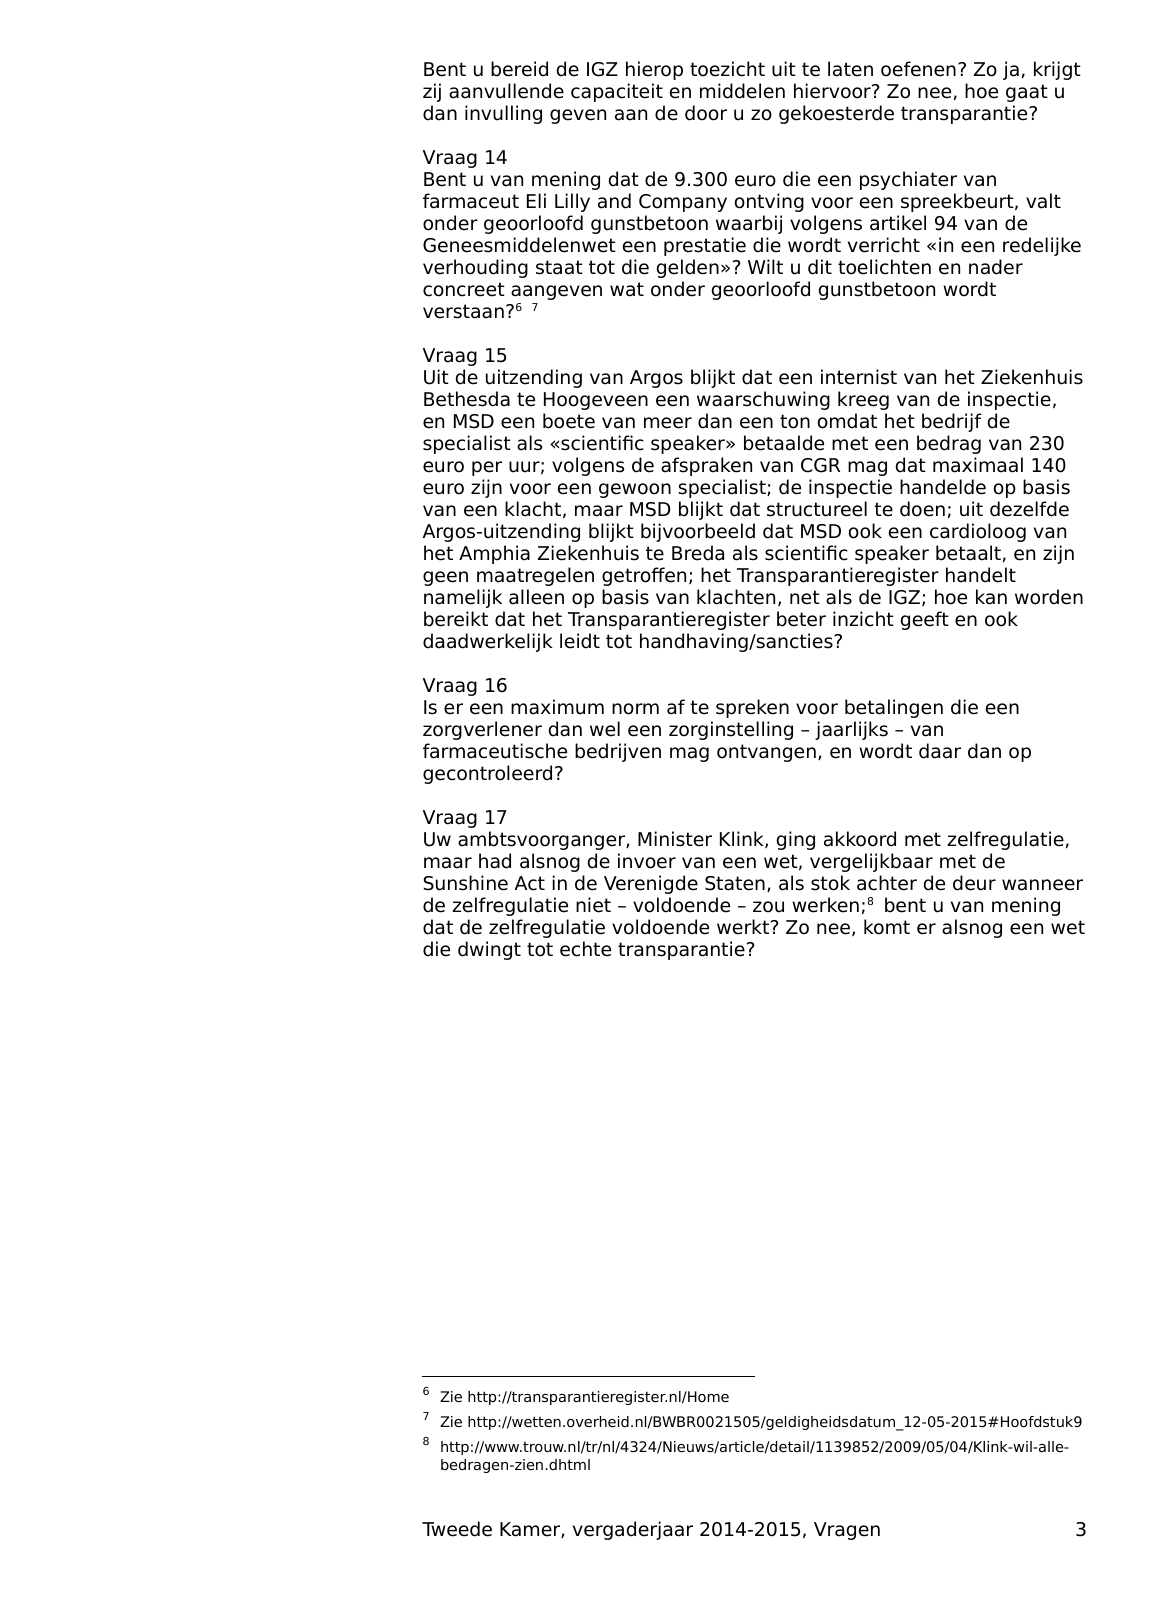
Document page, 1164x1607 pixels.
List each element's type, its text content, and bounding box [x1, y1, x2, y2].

text Zie http://transparantieregister.nl/Home [422, 1385, 1087, 1407]
text Uit de uitzending van Argos blijkt dat een internist van het Ziekenhuis Bethesda te Hoogeveen een waarschuwing kreeg van de inspectie, en MSD een boete van meer dan een ton omdat het bedrijf de specialist als «scientific speaker» betaalde met een bedrag van 230 euro per uur; volgens de afspraken van CGR mag dat maximaal 140 euro zijn voor een gewoon specialist; de inspectie handelde op basis van een klacht, maar MSD blijkt dat structureel te doen; uit dezelfde Argos-uitzending blijkt bijvoorbeeld dat MSD ook een cardioloog van het Amphia Ziekenhuis te Breda als scientific speaker betaalt, en zijn geen maatregelen getroffen; het Transparantieregister handelt namelijk alleen op basis van klachten, net als de IGZ; hoe kan worden bereikt dat het Transparantieregister beter inzicht geeft en ook daadwerkelijk leidt tot handhaving/sancties? [422, 367, 1087, 653]
text Is er een maximum norm af te spreken voor betalingen die een zorgverlener dan wel een zorginstelling – jaarlijks – van farmaceutische bedrijven mag ontvangen, en wordt daar dan op gecontroleerd? [422, 697, 1087, 785]
text Vraag 14 [422, 147, 1087, 169]
text Vraag 17 [422, 807, 1087, 829]
text Vraag 16 [422, 675, 1087, 697]
text Bent u bereid de IGZ hierop toezicht uit te laten oefenen? Zo ja, krijgt zij aanvullende capaciteit en middelen hiervoor? Zo nee, hoe gaat u dan invulling geven aan de door u zo gekoesterde transparantie? [422, 59, 1087, 125]
text Bent u van mening dat de 9.300 euro die een psychiater van farmaceut Eli Lilly and Company ontving voor een spreekbeurt, valt onder geoorloofd gunstbetoon waarbij volgens artikel 94 van de Geneesmiddelenwet een prestatie die wordt verricht «in een redelijke verhouding staat tot die gelden»? Wilt u dit toelichten en nader concreet aangeven wat onder geoorloofd gunstbetoon wordt verstaan? [422, 169, 1087, 323]
text http://www.trouw.nl/tr/nl/4324/Nieuws/article/detail/1139852/2009/05/04/Klink-wil-alle-bedragen-zien.dhtml [422, 1435, 1087, 1474]
text Zie http://wetten.overheid.nl/BWBR0021505/geldigheidsdatum_12-05-2015#Hoofdstuk9 [422, 1410, 1087, 1432]
text Uw ambtsvoorganger, Minister Klink, ging akkoord met zelfregulatie, maar had alsnog de invoer van een wet, vergelijkbaar met de Sunshine Act in de Verenigde Staten, als stok achter de deur wanneer de zelfregulatie niet – voldoende – zou werken; bent u van mening dat de zelfregulatie voldoende werkt? Zo nee, komt er alsnog een wet die dwingt tot echte transparantie? [422, 829, 1087, 961]
text Vraag 15 [422, 345, 1087, 367]
